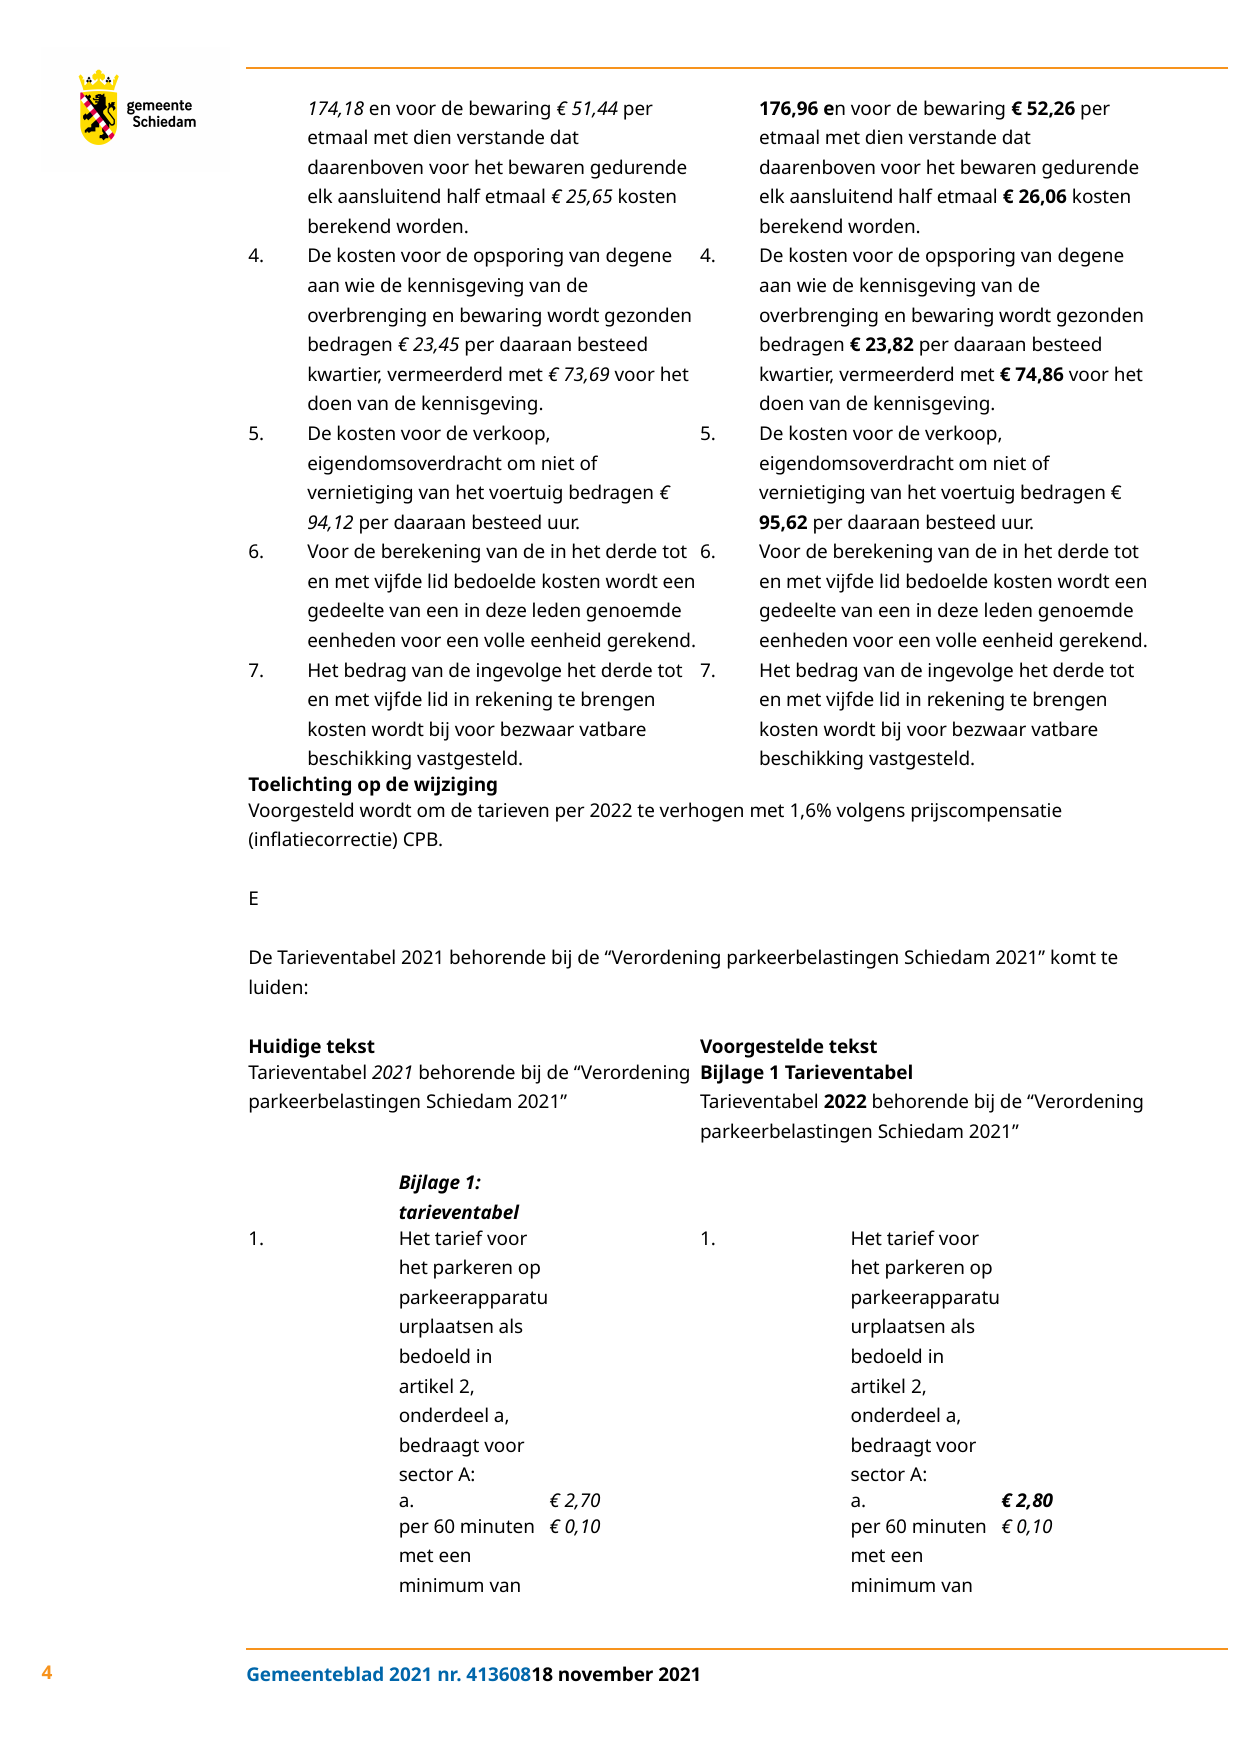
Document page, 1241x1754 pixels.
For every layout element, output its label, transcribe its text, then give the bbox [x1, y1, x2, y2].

table_cell 176,96 en voor de bewaring € 52,26 per etmaal met dien verstande dat daarenboven voor het bewaren gedurende elk aansluitend half etmaal € 26,06 kosten berekend worden. De kosten voor de opsporing van degene aan wie de kennisgeving van de overbrenging en bewaring wordt gezonden bedragen € 23,82 per daaraan besteed kwartier, vermeerderd met € 74,86 voor het doen van de kennisgeving. De kosten voor de verkoop, eigendomsoverdracht om niet of vernietiging van het voertuig bedragen € 95,62 per daaraan besteed uur. Voor de berekening van de in het derde tot en met vijfde lid bedoelde kosten wordt een gedeelte van een in deze leden genoemde eenheden voor een volle eenheid gerekend. Het bedrag van de ingevolge het derde tot en met vijfde lid in rekening te brengen kosten wordt bij voor bezwaar vatbare beschikking vastgesteld. [700, 95, 1152, 771]
table_cell [248, 1170, 398, 1225]
table_cell Toelichting op de wijziging [248, 771, 1152, 797]
table_cell per 60 minuten met een minimum van [399, 1513, 549, 1598]
table_cell € 0,10 [549, 1513, 700, 1598]
table_cell a. [399, 1487, 549, 1513]
table_cell Het tarief voor het parkeren op parkeerapparatuurplaatsen als bedoeld in artikel 2, onderdeel a, bedraagt voor sector A: [399, 1225, 549, 1487]
table_cell a. [850, 1487, 1001, 1513]
table_cell [248, 1144, 1152, 1169]
table_cell Bijlage 1 Tarieventabel Tarieventabel 2022 behorende bij de “Verordening parkeerbelastingen Schiedam 2021” [700, 1059, 1152, 1144]
table_cell [549, 1170, 700, 1225]
table_cell [1001, 1170, 1152, 1225]
table_cell [1001, 1225, 1152, 1487]
table_cell € 2,70 [549, 1487, 700, 1513]
table_cell [549, 1225, 700, 1487]
text De Tarieventabel 2021 behorende bij de “Verordening parkeerbelastingen Schiedam 2021” komt te luiden: [248, 944, 1152, 1000]
text E [248, 885, 1152, 911]
picture [41, 47, 231, 172]
table_cell 1. [700, 1225, 850, 1598]
table_cell Het tarief voor het parkeren op parkeerapparatuurplaatsen als bedoeld in artikel 2, onderdeel a, bedraagt voor sector A: [850, 1225, 1001, 1487]
table_cell per 60 minuten met een minimum van [850, 1513, 1001, 1598]
table_cell [850, 1170, 1001, 1225]
table_cell 1. [248, 1225, 398, 1598]
table_cell Tarieventabel 2021 behorende bij de “Verordening parkeerbelastingen Schiedam 2021” [248, 1059, 700, 1144]
table_cell [700, 1170, 850, 1225]
table_header Huidige tekst [248, 1033, 700, 1059]
table_cell Voorgesteld wordt om de tarieven per 2022 te verhogen met 1,6% volgens prijscompensatie (inflatiecorrectie) CPB. [248, 797, 1152, 852]
table_cell € 0,10 [1001, 1513, 1152, 1598]
table_cell 174,18 en voor de bewaring € 51,44 per etmaal met dien verstande dat daarenboven voor het bewaren gedurende elk aansluitend half etmaal € 25,65 kosten berekend worden. De kosten voor de opsporing van degene aan wie de kennisgeving van de overbrenging en bewaring wordt gezonden bedragen € 23,45 per daaraan besteed kwartier, vermeerderd met € 73,69 voor het doen van de kennisgeving. De kosten voor de verkoop, eigendomsoverdracht om niet of vernietiging van het voertuig bedragen € 94,12 per daaraan besteed uur. Voor de berekening van de in het derde tot en met vijfde lid bedoelde kosten wordt een gedeelte van een in deze leden genoemde eenheden voor een volle eenheid gerekend. Het bedrag van de ingevolge het derde tot en met vijfde lid in rekening te brengen kosten wordt bij voor bezwaar vatbare beschikking vastgesteld. [248, 95, 700, 771]
table_header Voorgestelde tekst [700, 1033, 1152, 1059]
table_cell Bijlage 1: tarieventabel [399, 1170, 549, 1225]
table_cell € 2,80 [1001, 1487, 1152, 1513]
